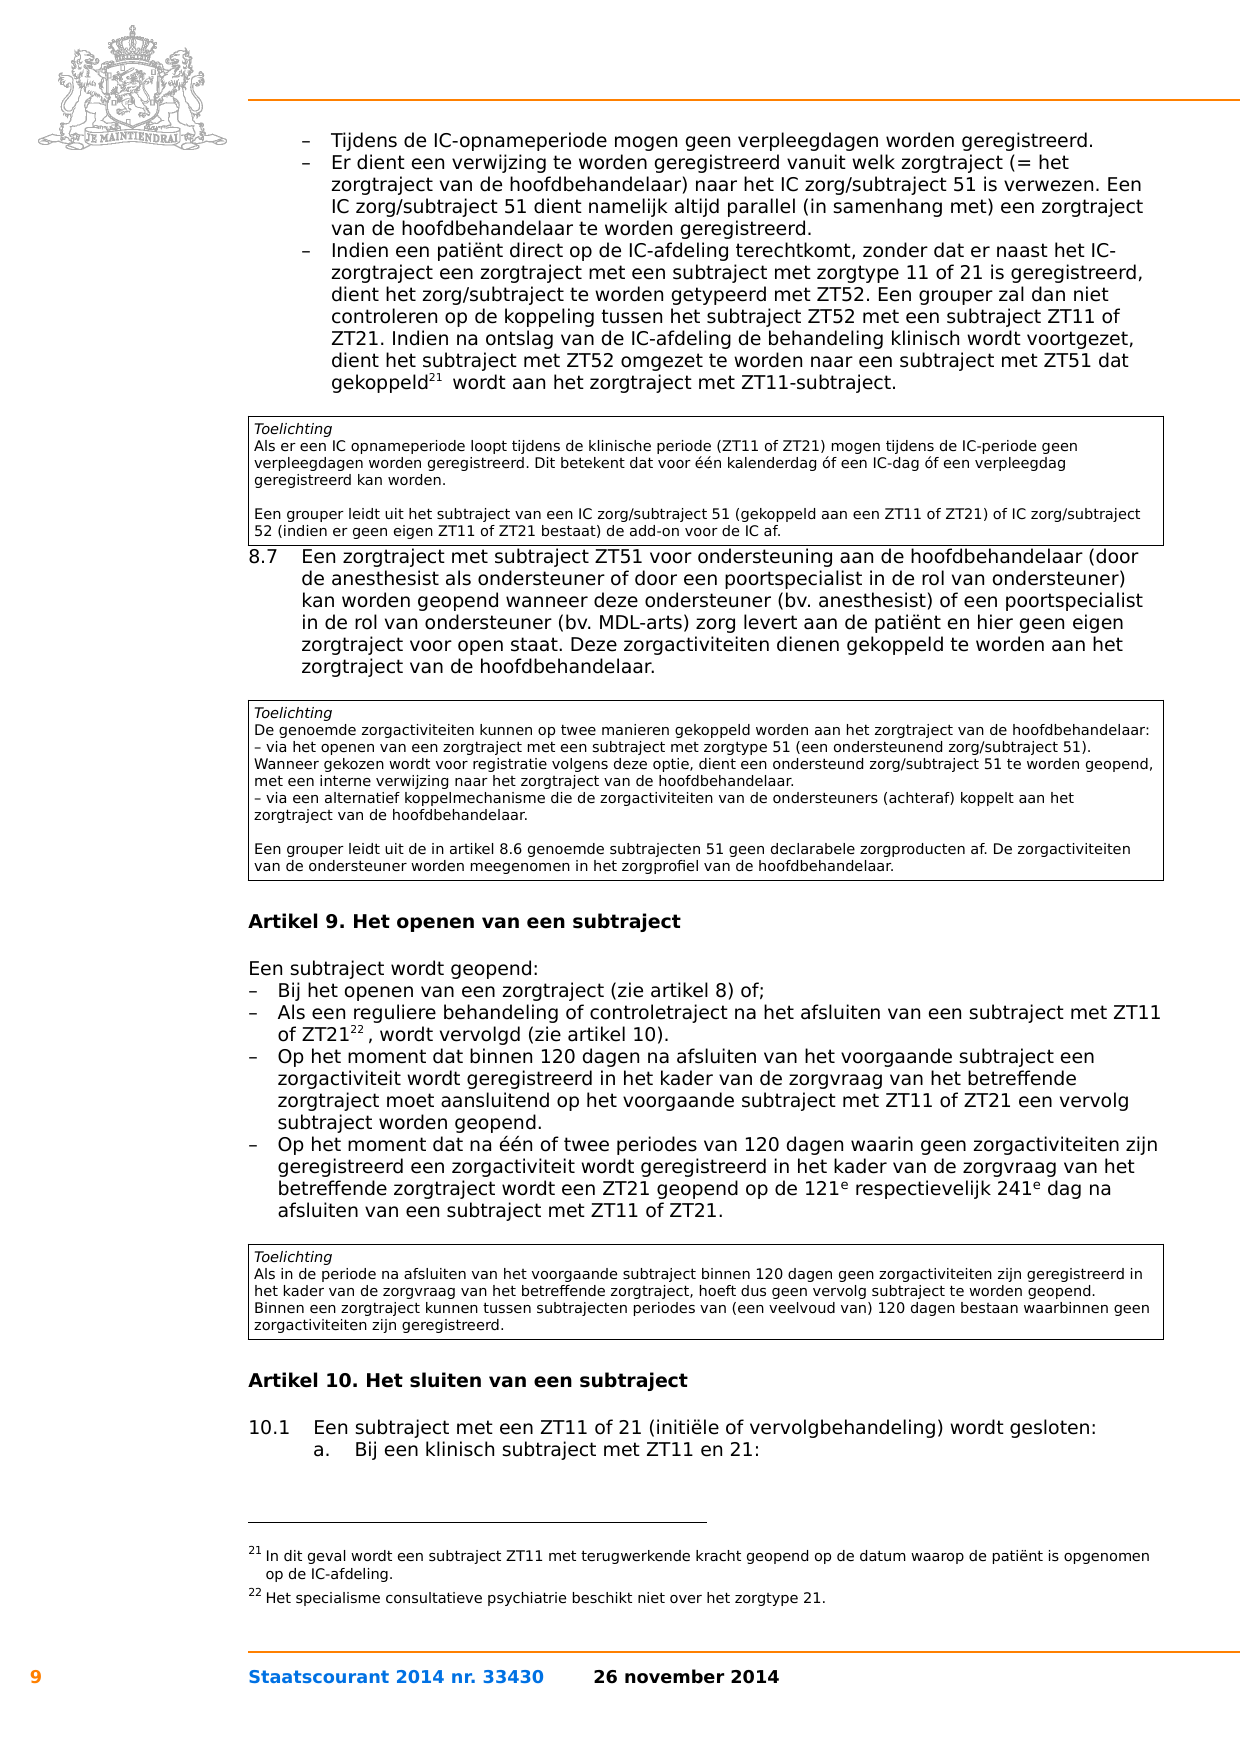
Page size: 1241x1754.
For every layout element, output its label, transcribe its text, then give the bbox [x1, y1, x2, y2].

text Een subtraject wordt geopend: [248, 958, 1163, 980]
text 10.1 Een subtraject met een ZT11 of 21 (initiële of vervolgbehandeling) wordt gesloten: [248, 1417, 1163, 1439]
table_cell Een grouper leidt uit het subtraject van een IC zorg/subtraject 51 (gekoppeld aan een ZT11 of ZT21) of IC zorg/subtraject 52 (indien er geen eigen ZT11 of ZT21 bestaat) de add-on voor de IC af. [249, 506, 1163, 545]
table_cell [249, 489, 1163, 506]
text – Er dient een verwijzing te worden geregistreerd vanuit welk zorgtraject (= het zorgtraject van de hoofdbehandelaar) naar het IC zorg/subtraject 51 is verwezen. Een IC zorg/subtraject 51 dient namelijk altijd parallel (in samenhang met) een zorgtraject van de hoofdbehandelaar te worden geregistreerd. [301, 152, 1163, 240]
subtitle Artikel 9. Het openen van een subtraject [248, 911, 1163, 933]
text – Indien een patiënt direct op de IC-afdeling terechtkomt, zonder dat er naast het IC-zorgtraject een zorgtraject met een subtraject met zorgtype 11 of 21 is geregistreerd, dient het zorg/subtraject te worden getypeerd met ZT52. Een grouper zal dan niet controleren op de koppeling tussen het subtraject ZT52 met een subtraject ZT11 of ZT21. Indien na ontslag van de IC-afdeling de behandeling klinisch wordt voortgezet, dient het subtraject met ZT52 omgezet te worden naar een subtraject met ZT51 dat gekoppeld wordt aan het zorgtraject met ZT11-subtraject. [301, 240, 1163, 394]
picture [38, 25, 227, 150]
text In dit geval wordt een subtraject ZT11 met terugwerkende kracht geopend op de datum waarop de patiënt is opgenomen op de IC-afdeling. [248, 1544, 1163, 1583]
table_header Toelichting [249, 701, 1163, 722]
table_header Toelichting Als er een IC opnameperiode loopt tijdens de klinische periode (ZT11 of ZT21) mogen tijdens de IC-periode geen verpleegdagen worden geregistreerd. Dit betekent dat voor één kalenderdag óf een IC-dag óf een verpleegdag geregistreerd kan worden. [249, 417, 1163, 489]
table_cell [249, 824, 1163, 841]
text – Op het moment dat na één of twee periodes van 120 dagen waarin geen zorgactiviteiten zijn geregistreerd een zorgactiviteit wordt geregistreerd in het kader van de zorgvraag van het betreffende zorgtraject wordt een ZT21 geopend op de 121e respectievelijk 241e dag na afsluiten van een subtraject met ZT11 of ZT21. [248, 1134, 1163, 1222]
text – Op het moment dat binnen 120 dagen na afsluiten van het voorgaande subtraject een zorgactiviteit wordt geregistreerd in het kader van de zorgvraag van het betreffende zorgtraject moet aansluitend op het voorgaande subtraject met ZT11 of ZT21 een vervolg subtraject worden geopend. [248, 1046, 1163, 1134]
text 8.7 Een zorgtraject met subtraject ZT51 voor ondersteuning aan de hoofdbehandelaar (door de anesthesist als ondersteuner of door een poortspecialist in de rol van ondersteuner) kan worden geopend wanneer deze ondersteuner (bv. anesthesist) of een poortspecialist in de rol van ondersteuner (bv. MDL-arts) zorg levert aan de patiënt en hier geen eigen zorgtraject voor open staat. Deze zorgactiviteiten dienen gekoppeld te worden aan het zorgtraject van de hoofdbehandelaar. [248, 546, 1163, 678]
text – Bij het openen van een zorgtraject (zie artikel 8) of; [248, 980, 1163, 1002]
table_header Toelichting Als in de periode na afsluiten van het voorgaande subtraject binnen 120 dagen geen zorgactiviteiten zijn geregistreerd in het kader van de zorgvraag van het betreffende zorgtraject, hoeft dus geen vervolg subtraject te worden geopend. Binnen een zorgtraject kunnen tussen subtrajecten periodes van (een veelvoud van) 120 dagen bestaan waarbinnen geen zorgactiviteiten zijn geregistreerd. [249, 1245, 1163, 1339]
table_cell Een grouper leidt uit de in artikel 8.6 genoemde subtrajecten 51 geen declarabele zorgproducten af. De zorgactiviteiten van de ondersteuner worden meegenomen in het zorgprofiel van de hoofdbehandelaar. [249, 841, 1163, 880]
text – Als een reguliere behandeling of controletraject na het afsluiten van een subtraject met ZT11 of ZT21, wordt vervolgd (zie artikel 10). [248, 1002, 1163, 1046]
text a. Bij een klinisch subtraject met ZT11 en 21: [313, 1439, 1163, 1461]
text Het specialisme consultatieve psychiatrie beschikt niet over het zorgtype 21. [248, 1586, 1163, 1608]
text – Tijdens de IC-opnameperiode mogen geen verpleegdagen worden geregistreerd. [301, 130, 1163, 152]
table_cell De genoemde zorgactiviteiten kunnen op twee manieren gekoppeld worden aan het zorgtraject van de hoofdbehandelaar: – via het openen van een zorgtraject met een subtraject met zorgtype 51 (een ondersteunend zorg/subtraject 51). Wanneer gekozen wordt voor registratie volgens deze optie, dient een ondersteund zorg/subtraject 51 te worden geopend, met een interne verwijzing naar het zorgtraject van de hoofdbehandelaar. – via een alternatief koppelmechanisme die de zorgactiviteiten van de ondersteuners (achteraf) koppelt aan het zorgtraject van de hoofdbehandelaar. [249, 722, 1163, 824]
subtitle Artikel 10. Het sluiten van een subtraject [248, 1370, 1163, 1392]
